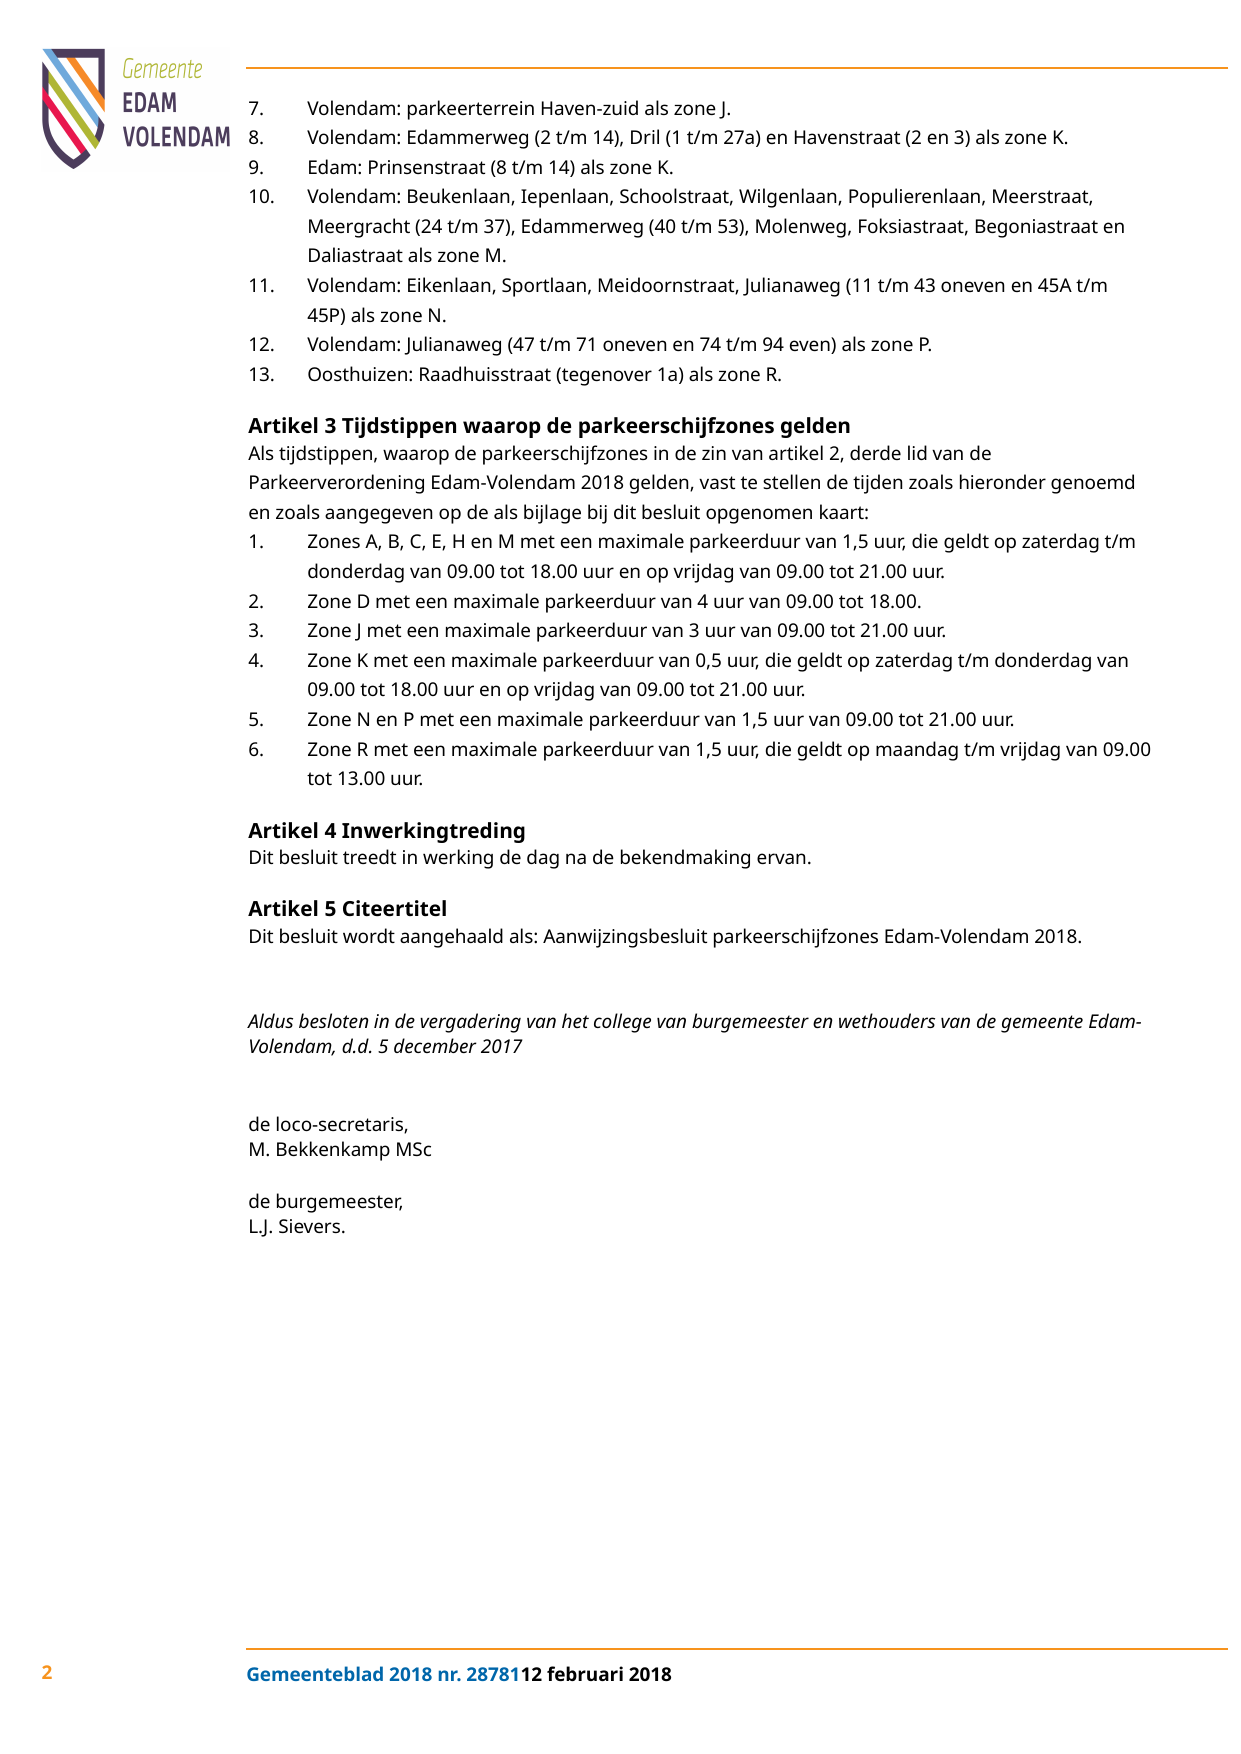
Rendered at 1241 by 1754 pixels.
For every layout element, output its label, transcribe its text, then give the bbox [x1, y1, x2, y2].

text L.J. Sievers. [248, 1214, 1152, 1239]
list Zone K met een maximale parkeerduur van 0,5 uur, die geldt op zaterdag t/m donderdag van 09.00 tot 18.00 uur en op vrijdag van 09.00 tot 21.00 uur. [248, 647, 1152, 702]
list Zones A, B, C, E, H en M met een maximale parkeerduur van 1,5 uur, die geldt op zaterdag t/m donderdag van 09.00 tot 18.00 uur en op vrijdag van 09.00 tot 21.00 uur. [248, 529, 1152, 584]
text Als tijdstippen, waarop de parkeerschijfzones in de zin van artikel 2, derde lid van de Parkeerverordening Edam-Volendam 2018 gelden, vast te stellen de tijden zoals hieronder genoemd en zoals aangegeven op de als bijlage bij dit besluit opgenomen kaart: [248, 440, 1152, 525]
list Volendam: parkeerterrein Haven-zuid als zone J. [248, 95, 1152, 121]
list Zone R met een maximale parkeerduur van 1,5 uur, die geldt op maandag t/m vrijdag van 09.00 tot 13.00 uur. [248, 736, 1152, 791]
list Volendam: Eikenlaan, Sportlaan, Meidoornstraat, Julianaweg (11 t/m 43 oneven en 45A t/m 45P) als zone N. [248, 272, 1152, 328]
text Dit besluit treedt in werking de dag na de bekendmaking ervan. [248, 844, 1152, 870]
picture [41, 47, 231, 172]
list Volendam: Edammerweg (2 t/m 14), Dril (1 t/m 27a) en Havenstraat (2 en 3) als zone K. [248, 124, 1152, 150]
text Artikel 4 Inwerkingtreding [248, 816, 1152, 844]
text de burgemeester, [248, 1188, 1152, 1214]
list Oosthuizen: Raadhuisstraat (tegenover 1a) als zone R. [248, 361, 1152, 387]
list Zone J met een maximale parkeerduur van 3 uur van 09.00 tot 21.00 uur. [248, 617, 1152, 643]
list Volendam: Julianaweg (47 t/m 71 oneven en 74 t/m 94 even) als zone P. [248, 331, 1152, 357]
text M. Bekkenkamp MSc [248, 1137, 1152, 1162]
list Zone D met een maximale parkeerduur van 4 uur van 09.00 tot 18.00. [248, 588, 1152, 613]
text Dit besluit wordt aangehaald als: Aanwijzingsbesluit parkeerschijfzones Edam-Volendam 2018. [248, 923, 1152, 949]
text Aldus besloten in de vergadering van het college van burgemeester en wethouders van de gemeente Edam-Volendam, d.d. 5 december 2017 [248, 1008, 1152, 1059]
text de loco-secretaris, [248, 1111, 1152, 1137]
list Zone N en P met een maximale parkeerduur van 1,5 uur van 09.00 tot 21.00 uur. [248, 706, 1152, 732]
text Artikel 3 Tijdstippen waarop de parkeerschijfzones gelden [248, 411, 1152, 440]
list Edam: Prinsenstraat (8 t/m 14) als zone K. [248, 154, 1152, 180]
text Artikel 5 Citeertitel [248, 894, 1152, 923]
list Volendam: Beukenlaan, Iepenlaan, Schoolstraat, Wilgenlaan, Populierenlaan, Meerstraat, Meergracht (24 t/m 37), Edammerweg (40 t/m 53), Molenweg, Foksiastraat, Begoniastraat en Daliastraat als zone M. [248, 183, 1152, 268]
